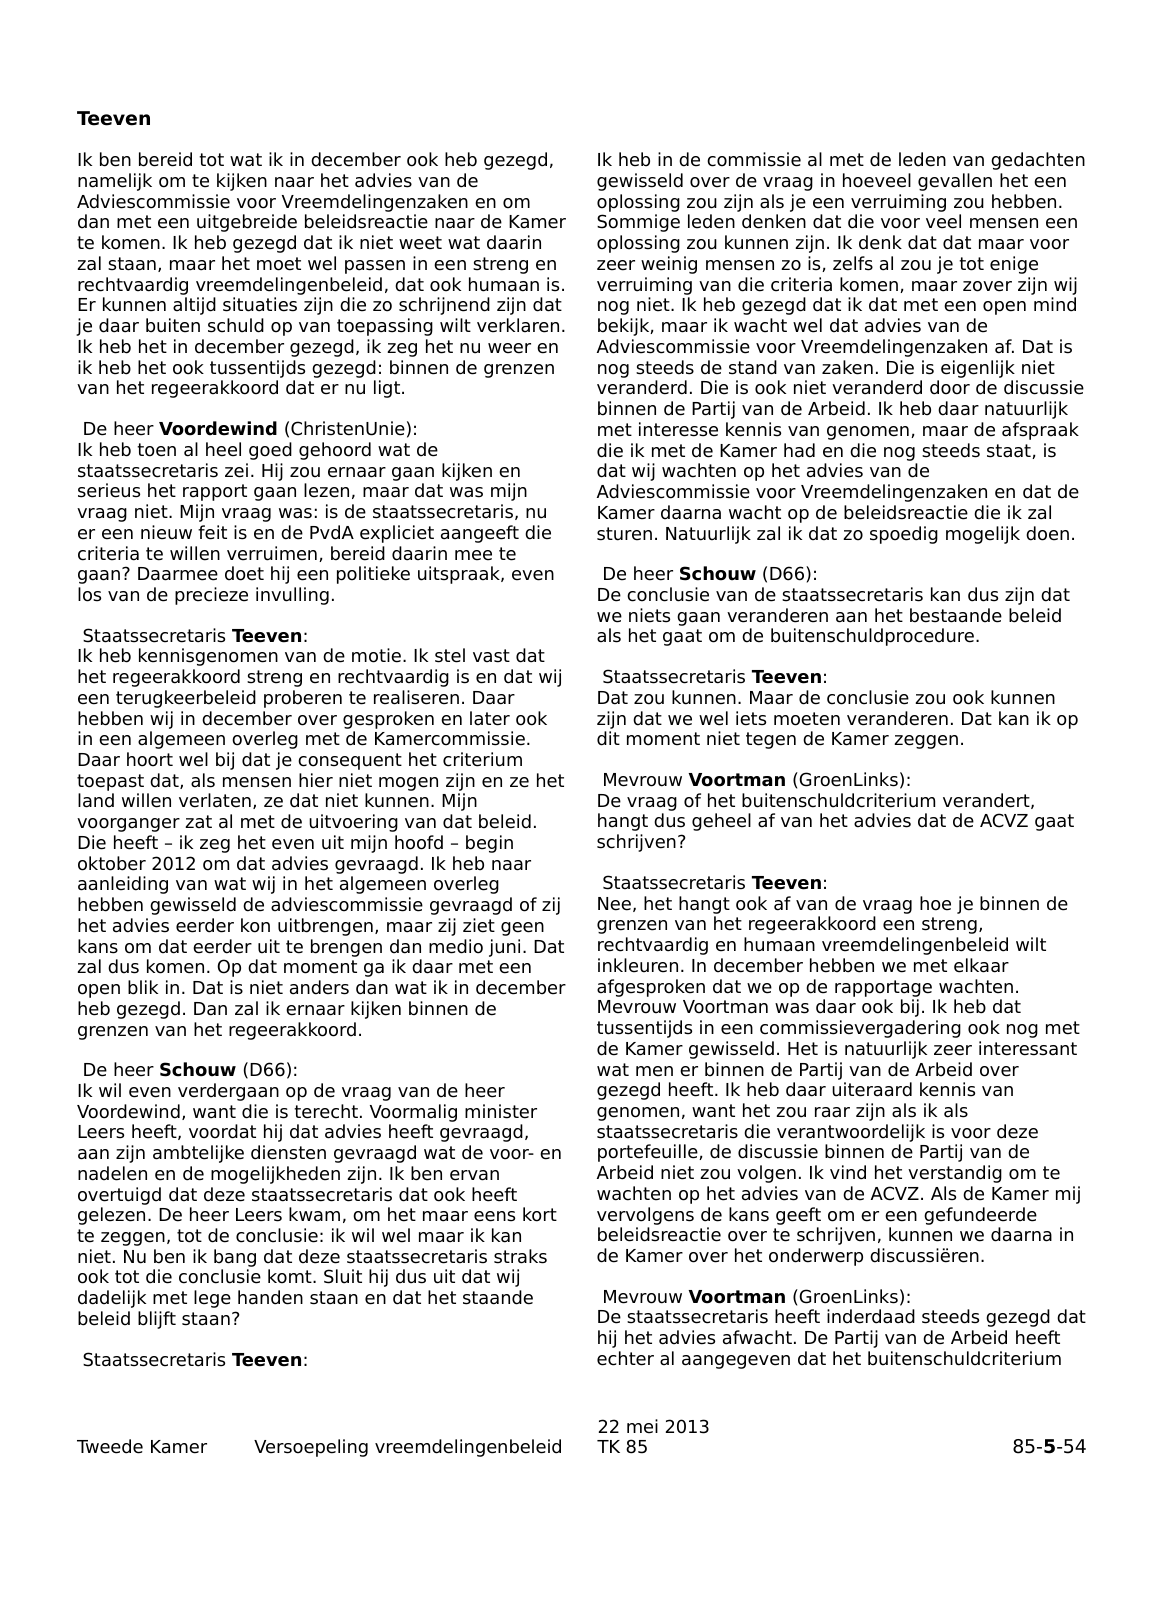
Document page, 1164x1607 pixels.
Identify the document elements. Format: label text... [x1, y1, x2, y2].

text De staatssecretaris heeft inderdaad steeds gezegd dat hij het advies afwacht. De Partij van de Arbeid heeft echter al aangegeven dat het buitenschuldcriterium [596, 1307, 1087, 1369]
text Staatssecretaris Teeven: [596, 873, 1087, 893]
text Staatssecretaris Teeven: [77, 626, 567, 646]
text Staatssecretaris Teeven: [77, 1349, 567, 1370]
text Mevrouw Voortman (GroenLinks): [596, 770, 1087, 791]
text Ik heb toen al heel goed gehoord wat de staatssecretaris zei. Hij zou ernaar gaan kijken en serieus het rapport gaan lezen, maar dat was mijn vraag niet. Mijn vraag was: is de staatssecretaris, nu er een nieuw feit is en de PvdA expliciet aangeeft die criteria te willen verruimen, bereid daarin mee te gaan? Daarmee doet hij een politieke uitspraak, even los van de precieze invulling. [77, 440, 567, 606]
text De heer Voordewind (ChristenUnie): [77, 419, 567, 440]
text Mevrouw Voortman (GroenLinks): [596, 1287, 1087, 1307]
text Staatssecretaris Teeven: [596, 667, 1087, 688]
text Ik ben bereid tot wat ik in december ook heb gezegd, namelijk om te kijken naar het advies van de Adviescommissie voor Vreemdelingenzaken en om dan met een uitgebreide beleidsreactie naar de Kamer te komen. Ik heb gezegd dat ik niet weet wat daarin zal staan, maar het moet wel passen in een streng en rechtvaardig vreemdelingenbeleid, dat ook humaan is. Er kunnen altijd situaties zijn die zo schrijnend zijn dat je daar buiten schuld op van toepassing wilt verklaren. Ik heb het in december gezegd, ik zeg het nu weer en ik heb het ook tussentijds gezegd: binnen de grenzen van het regeerakkoord dat er nu ligt. [77, 150, 567, 399]
text De heer Schouw (D66): [596, 564, 1087, 585]
text De vraag of het buitenschuldcriterium verandert, hangt dus geheel af van het advies dat de ACVZ gaat schrijven? [596, 791, 1087, 853]
text Ik heb in de commissie al met de leden van gedachten gewisseld over de vraag in hoeveel gevallen het een oplossing zou zijn als je een verruiming zou hebben. Sommige leden denken dat die voor veel mensen een oplossing zou kunnen zijn. Ik denk dat dat maar voor zeer weinig mensen zo is, zelfs al zou je tot enige verruiming van die criteria komen, maar zover zijn wij nog niet. Ik heb gezegd dat ik dat met een open mind bekijk, maar ik wacht wel dat advies van de Adviescommissie voor Vreemdelingenzaken af. Dat is nog steeds de stand van zaken. Die is eigenlijk niet veranderd. Die is ook niet veranderd door de discussie binnen de Partij van de Arbeid. Ik heb daar natuurlijk met interesse kennis van genomen, maar de afspraak die ik met de Kamer had en die nog steeds staat, is dat wij wachten op het advies van de Adviescommissie voor Vreemdelingenzaken en dat de Kamer daarna wacht op de beleidsreactie die ik zal sturen. Natuurlijk zal ik dat zo spoedig mogelijk doen. [596, 150, 1087, 544]
text Ik wil even verdergaan op de vraag van de heer Voordewind, want die is terecht. Voormalig minister Leers heeft, voordat hij dat advies heeft gevraagd, aan zijn ambtelijke diensten gevraagd wat de voor- en nadelen en de mogelijkheden zijn. Ik ben ervan overtuigd dat deze staatssecretaris dat ook heeft gelezen. De heer Leers kwam, om het maar eens kort te zeggen, tot de conclusie: ik wil wel maar ik kan niet. Nu ben ik bang dat deze staatssecretaris straks ook tot die conclusie komt. Sluit hij dus uit dat wij dadelijk met lege handen staan en dat het staande beleid blijft staan? [77, 1081, 567, 1329]
text De heer Schouw (D66): [77, 1060, 567, 1081]
text Nee, het hangt ook af van de vraag hoe je binnen de grenzen van het regeerakkoord een streng, rechtvaardig en humaan vreemdelingenbeleid wilt inkleuren. In december hebben we met elkaar afgesproken dat we op de rapportage wachten. Mevrouw Voortman was daar ook bij. Ik heb dat tussentijds in een commissievergadering ook nog met de Kamer gewisseld. Het is natuurlijk zeer interessant wat men er binnen de Partij van de Arbeid over gezegd heeft. Ik heb daar uiteraard kennis van genomen, want het zou raar zijn als ik als staatssecretaris die verantwoordelijk is voor deze portefeuille, de discussie binnen de Partij van de Arbeid niet zou volgen. Ik vind het verstandig om te wachten op het advies van de ACVZ. Als de Kamer mij vervolgens de kans geeft om er een gefundeerde beleidsreactie over te schrijven, kunnen we daarna in de Kamer over het onderwerp discussiëren. [596, 893, 1087, 1267]
text De conclusie van de staatssecretaris kan dus zijn dat we niets gaan veranderen aan het bestaande beleid als het gaat om de buitenschuldprocedure. [596, 585, 1087, 647]
text Ik heb kennisgenomen van de motie. Ik stel vast dat het regeerakkoord streng en rechtvaardig is en dat wij een terugkeerbeleid proberen te realiseren. Daar hebben wij in december over gesproken en later ook in een algemeen overleg met de Kamercommissie. Daar hoort wel bij dat je consequent het criterium toepast dat, als mensen hier niet mogen zijn en ze het land willen verlaten, ze dat niet kunnen. Mijn voorganger zat al met de uitvoering van dat beleid. Die heeft – ik zeg het even uit mijn hoofd – begin oktober 2012 om dat advies gevraagd. Ik heb naar aanleiding van wat wij in het algemeen overleg hebben gewisseld de adviescommissie gevraagd of zij het advies eerder kon uitbrengen, maar zij ziet geen kans om dat eerder uit te brengen dan medio juni. Dat zal dus komen. Op dat moment ga ik daar met een open blik in. Dat is niet anders dan wat ik in december heb gezegd. Dan zal ik ernaar kijken binnen de grenzen van het regeerakkoord. [77, 646, 567, 1040]
text Dat zou kunnen. Maar de conclusie zou ook kunnen zijn dat we wel iets moeten veranderen. Dat kan ik op dit moment niet tegen de Kamer zeggen. [596, 688, 1087, 750]
